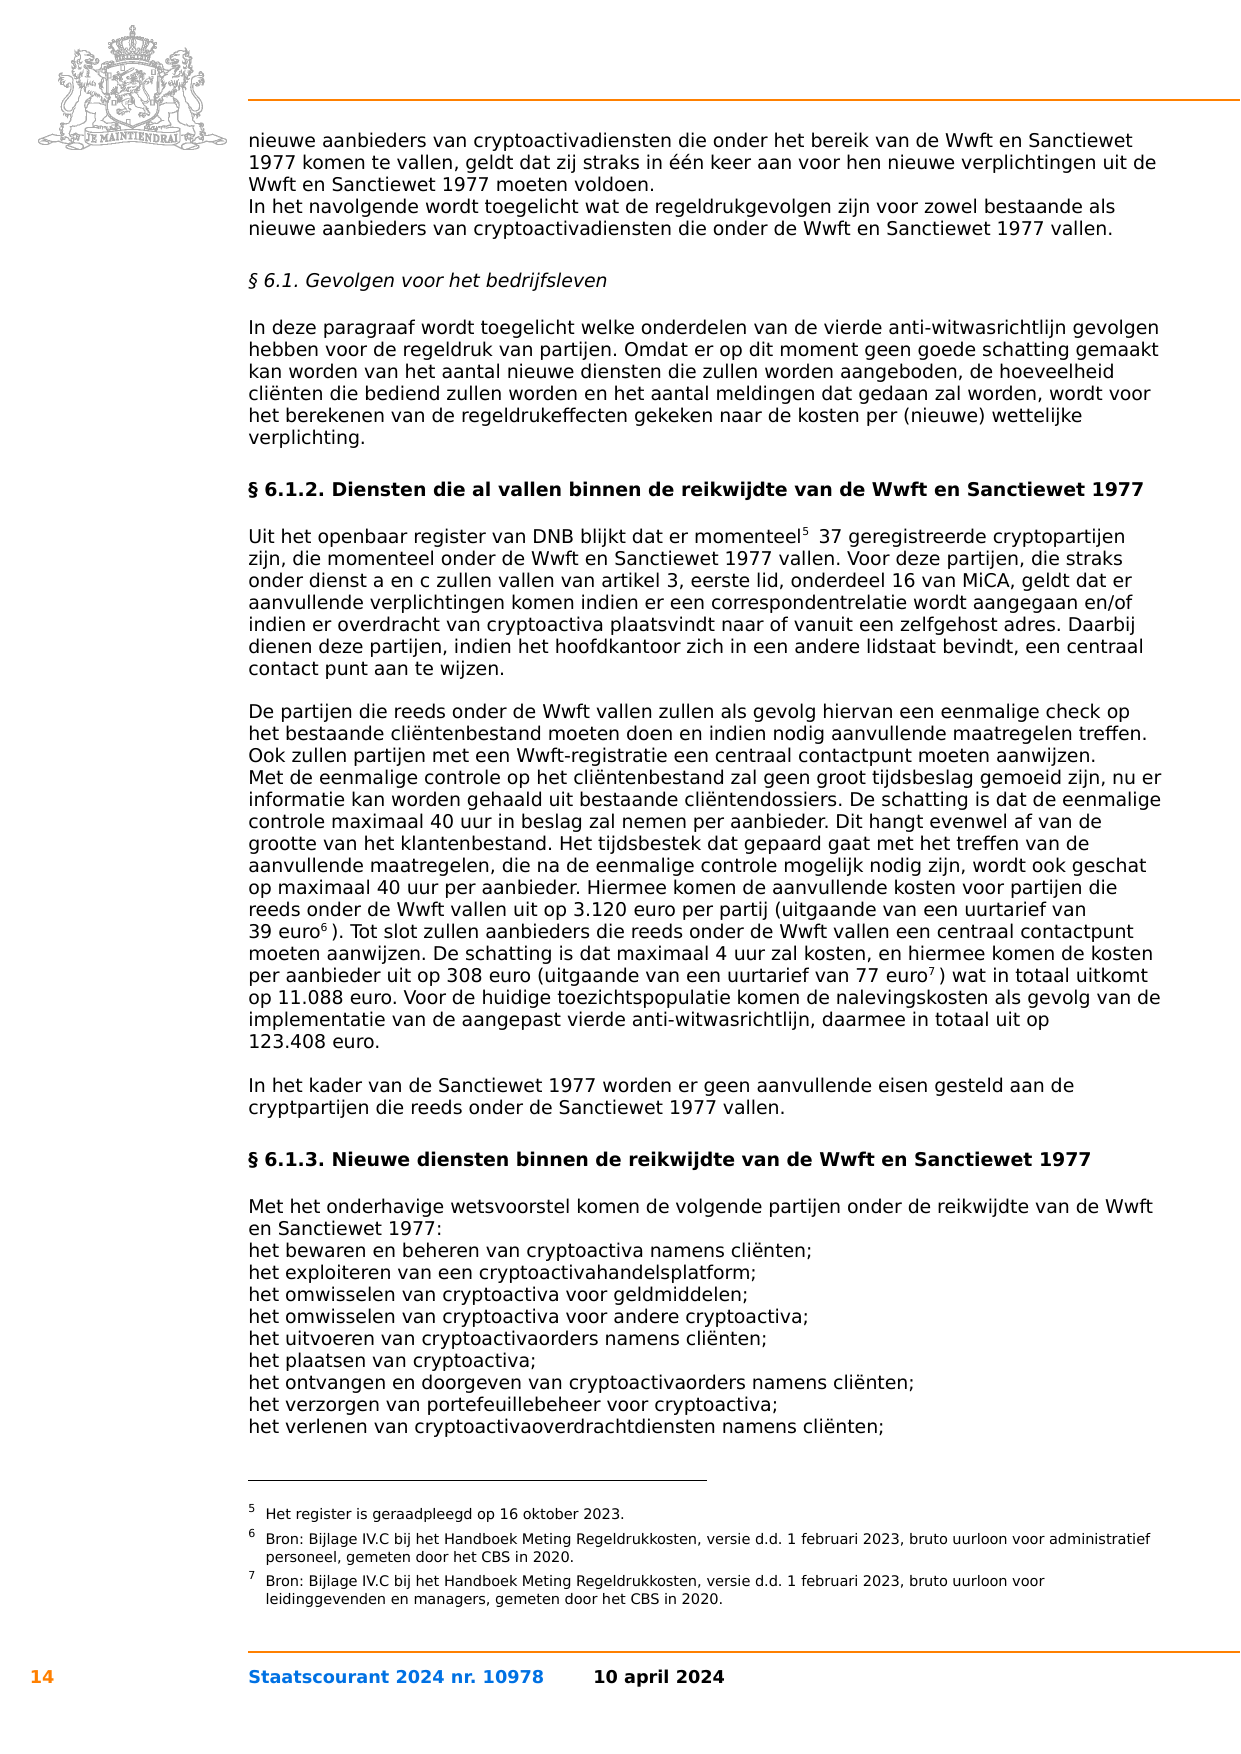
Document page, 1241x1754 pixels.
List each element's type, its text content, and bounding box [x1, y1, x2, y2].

text het exploiteren van een cryptoactivahandelsplatform; [248, 1262, 1163, 1284]
text het plaatsen van cryptoactiva; [248, 1350, 1163, 1372]
text nieuwe aanbieders van cryptoactivadiensten die onder het bereik van de Wwft en Sanctiewet 1977 komen te vallen, geldt dat zij straks in één keer aan voor hen nieuwe verplichtingen uit de Wwft en Sanctiewet 1977 moeten voldoen. [248, 130, 1163, 196]
text Uit het openbaar register van DNB blijkt dat er momenteel 37 geregistreerde cryptopartijen zijn, die momenteel onder de Wwft en Sanctiewet 1977 vallen. Voor deze partijen, die straks onder dienst a en c zullen vallen van artikel 3, eerste lid, onderdeel 16 van MiCA, geldt dat er aanvullende verplichtingen komen indien er een correspondentrelatie wordt aangegaan en/of indien er overdracht van cryptoactiva plaatsvindt naar of vanuit een zelfgehost adres. Daarbij dienen deze partijen, indien het hoofdkantoor zich in een andere lidstaat bevindt, een centraal contact punt aan te wijzen. [248, 526, 1163, 679]
text Het register is geraadpleegd op 16 oktober 2023. [248, 1502, 1163, 1524]
text het omwisselen van cryptoactiva voor andere cryptoactiva; [248, 1306, 1163, 1328]
text het verlenen van cryptoactivaoverdrachtdiensten namens cliënten; [248, 1416, 1163, 1438]
text het bewaren en beheren van cryptoactiva namens cliënten; [248, 1240, 1163, 1262]
text het ontvangen en doorgeven van cryptoactivaorders namens cliënten; [248, 1372, 1163, 1394]
text In het navolgende wordt toegelicht wat de regeldrukgevolgen zijn voor zowel bestaande als nieuwe aanbieders van cryptoactivadiensten die onder de Wwft en Sanctiewet 1977 vallen. [248, 196, 1163, 240]
subtitle § 6.1.3. Nieuwe diensten binnen de reikwijdte van de Wwft en Sanctiewet 1977 [248, 1149, 1163, 1171]
text Met het onderhavige wetsvoorstel komen de volgende partijen onder de reikwijdte van de Wwft en Sanctiewet 1977: [248, 1196, 1163, 1240]
text het verzorgen van portefeuillebeheer voor cryptoactiva; [248, 1394, 1163, 1416]
text De partijen die reeds onder de Wwft vallen zullen als gevolg hiervan een eenmalige check op het bestaande cliëntenbestand moeten doen en indien nodig aanvullende maatregelen treffen. Ook zullen partijen met een Wwft-registratie een centraal contactpunt moeten aanwijzen. [248, 701, 1163, 767]
text het uitvoeren van cryptoactivaorders namens cliënten; [248, 1328, 1163, 1350]
picture [38, 25, 227, 150]
text Bron: Bijlage IV.C bij het Handboek Meting Regeldrukkosten, versie d.d. 1 februari 2023, bruto uurloon voor administratief personeel, gemeten door het CBS in 2020. [248, 1527, 1163, 1566]
text In deze paragraaf wordt toegelicht welke onderdelen van de vierde anti-witwasrichtlijn gevolgen hebben voor de regeldruk van partijen. Omdat er op dit moment geen goede schatting gemaakt kan worden van het aantal nieuwe diensten die zullen worden aangeboden, de hoeveelheid cliënten die bediend zullen worden en het aantal meldingen dat gedaan zal worden, wordt voor het berekenen van de regeldrukeffecten gekeken naar de kosten per (nieuwe) wettelijke verplichting. [248, 317, 1163, 449]
text Bron: Bijlage IV.C bij het Handboek Meting Regeldrukkosten, versie d.d. 1 februari 2023, bruto uurloon voor leidinggevenden en managers, gemeten door het CBS in 2020. [248, 1569, 1163, 1608]
text In het kader van de Sanctiewet 1977 worden er geen aanvullende eisen gesteld aan de cryptpartijen die reeds onder de Sanctiewet 1977 vallen. [248, 1075, 1163, 1119]
subtitle § 6.1. Gevolgen voor het bedrijfsleven [248, 270, 1163, 292]
text het omwisselen van cryptoactiva voor geldmiddelen; [248, 1284, 1163, 1306]
text Met de eenmalige controle op het cliëntenbestand zal geen groot tijdsbeslag gemoeid zijn, nu er informatie kan worden gehaald uit bestaande cliëntendossiers. De schatting is dat de eenmalige controle maximaal 40 uur in beslag zal nemen per aanbieder. Dit hangt evenwel af van de grootte van het klantenbestand. Het tijdsbestek dat gepaard gaat met het treffen van de aanvullende maatregelen, die na de eenmalige controle mogelijk nodig zijn, wordt ook geschat op maximaal 40 uur per aanbieder. Hiermee komen de aanvullende kosten voor partijen die reeds onder de Wwft vallen uit op 3.120 euro per partij (uitgaande van een uurtarief van 39 euro). Tot slot zullen aanbieders die reeds onder de Wwft vallen een centraal contactpunt moeten aanwijzen. De schatting is dat maximaal 4 uur zal kosten, en hiermee komen de kosten per aanbieder uit op 308 euro (uitgaande van een uurtarief van 77 euro) wat in totaal uitkomt op 11.088 euro. Voor de huidige toezichtspopulatie komen de nalevingskosten als gevolg van de implementatie van de aangepast vierde anti-witwasrichtlijn, daarmee in totaal uit op 123.408 euro. [248, 767, 1163, 1053]
subtitle § 6.1.2. Diensten die al vallen binnen de reikwijdte van de Wwft en Sanctiewet 1977 [248, 479, 1163, 501]
